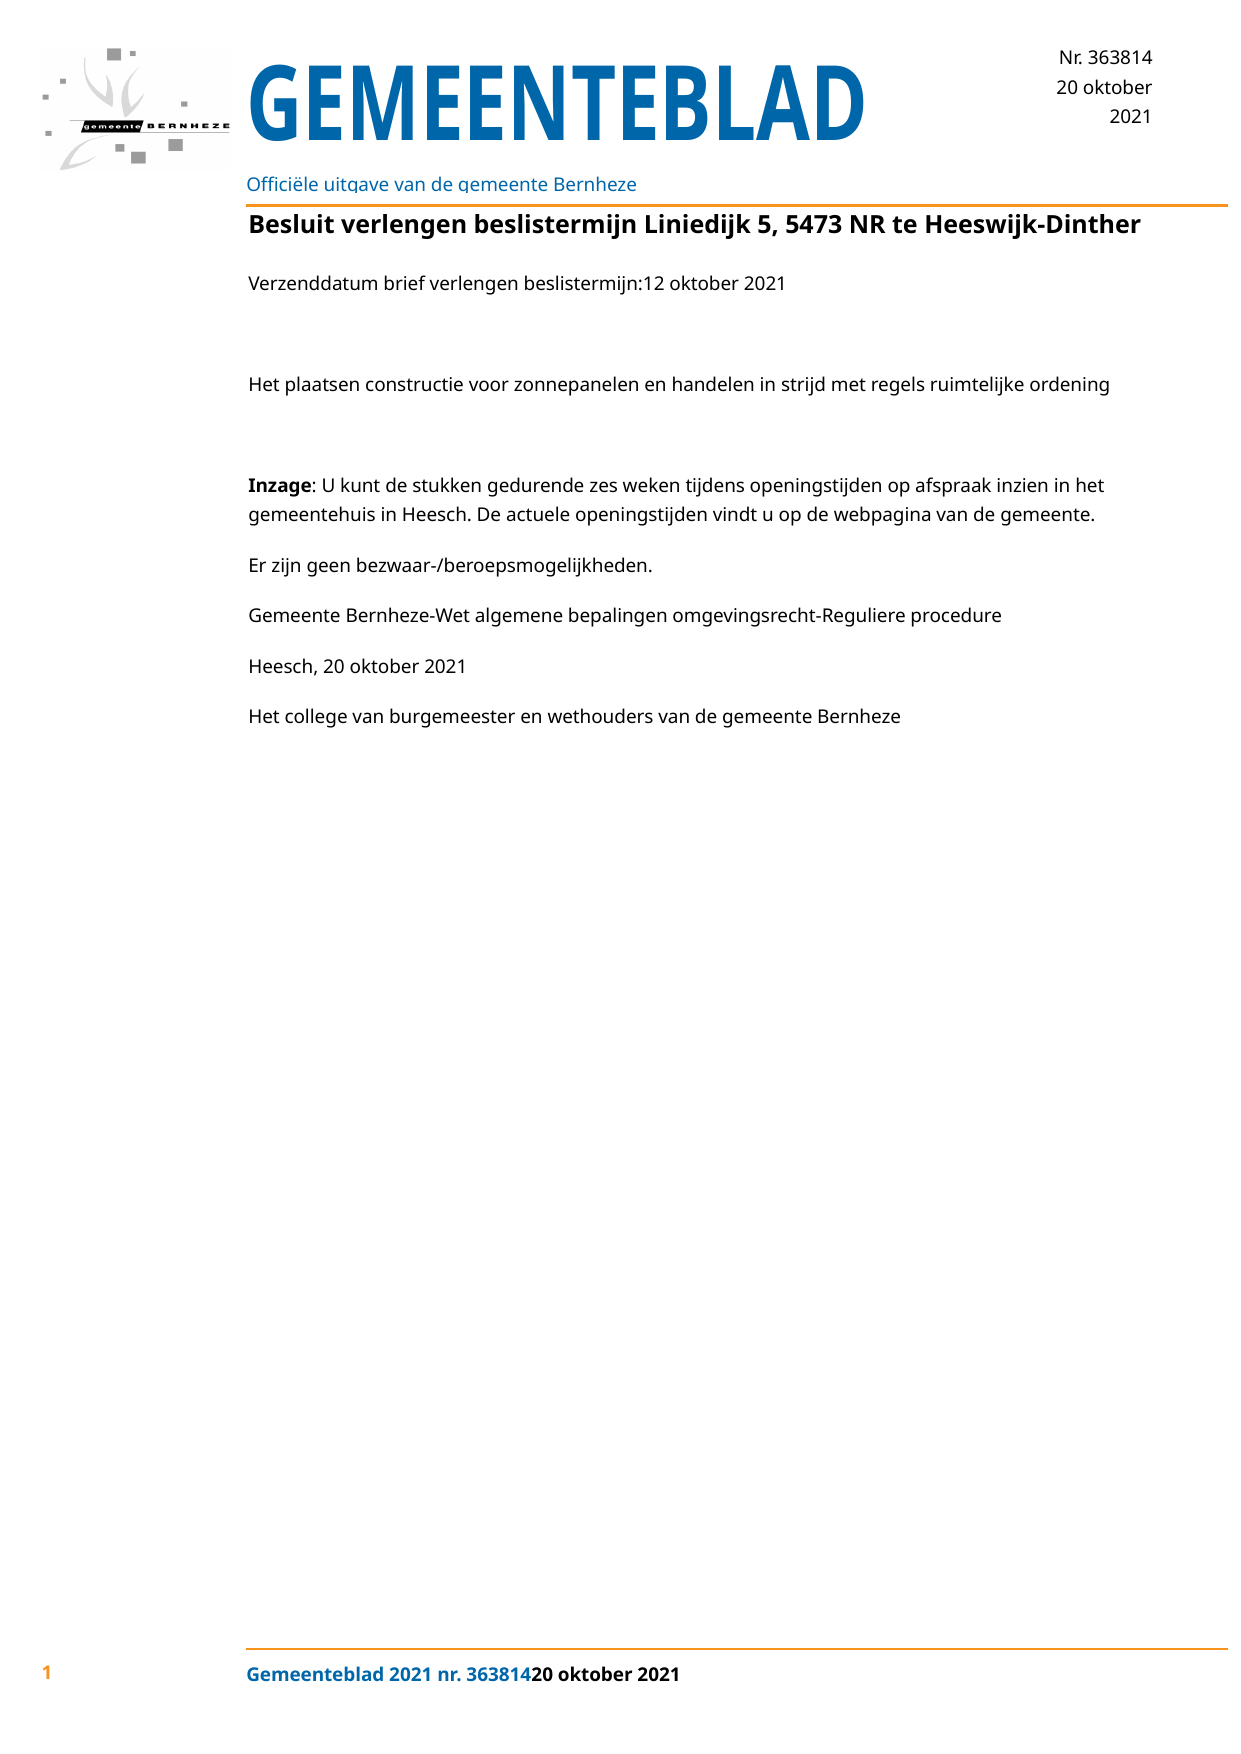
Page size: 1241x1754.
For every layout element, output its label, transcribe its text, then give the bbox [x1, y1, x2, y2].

text Besluit verlengen beslistermijn Liniedijk 5, 5473 NR te Heeswijk-Dinther [248, 207, 1152, 241]
text Gemeente Bernheze-Wet algemene bepalingen omgevingsrecht-Reguliere procedure [248, 602, 1152, 628]
text Het college van burgemeester en wethouders van de gemeente Bernheze [248, 703, 1152, 729]
text Verzenddatum brief verlengen beslistermijn:12 oktober 2021 [248, 270, 1152, 296]
text Het plaatsen constructie voor zonnepanelen en handelen in strijd met regels ruimtelijke ordening [248, 371, 1152, 397]
text Inzage: U kunt de stukken gedurende zes weken tijdens openingstijden op afspraak inzien in het gemeentehuis in Heesch. De actuele openingstijden vindt u op de webpagina van de gemeente. [248, 472, 1152, 527]
text Heesch, 20 oktober 2021 [248, 653, 1152, 678]
text Er zijn geen bezwaar-/beroepsmogelijkheden. [248, 552, 1152, 578]
picture [41, 47, 231, 172]
